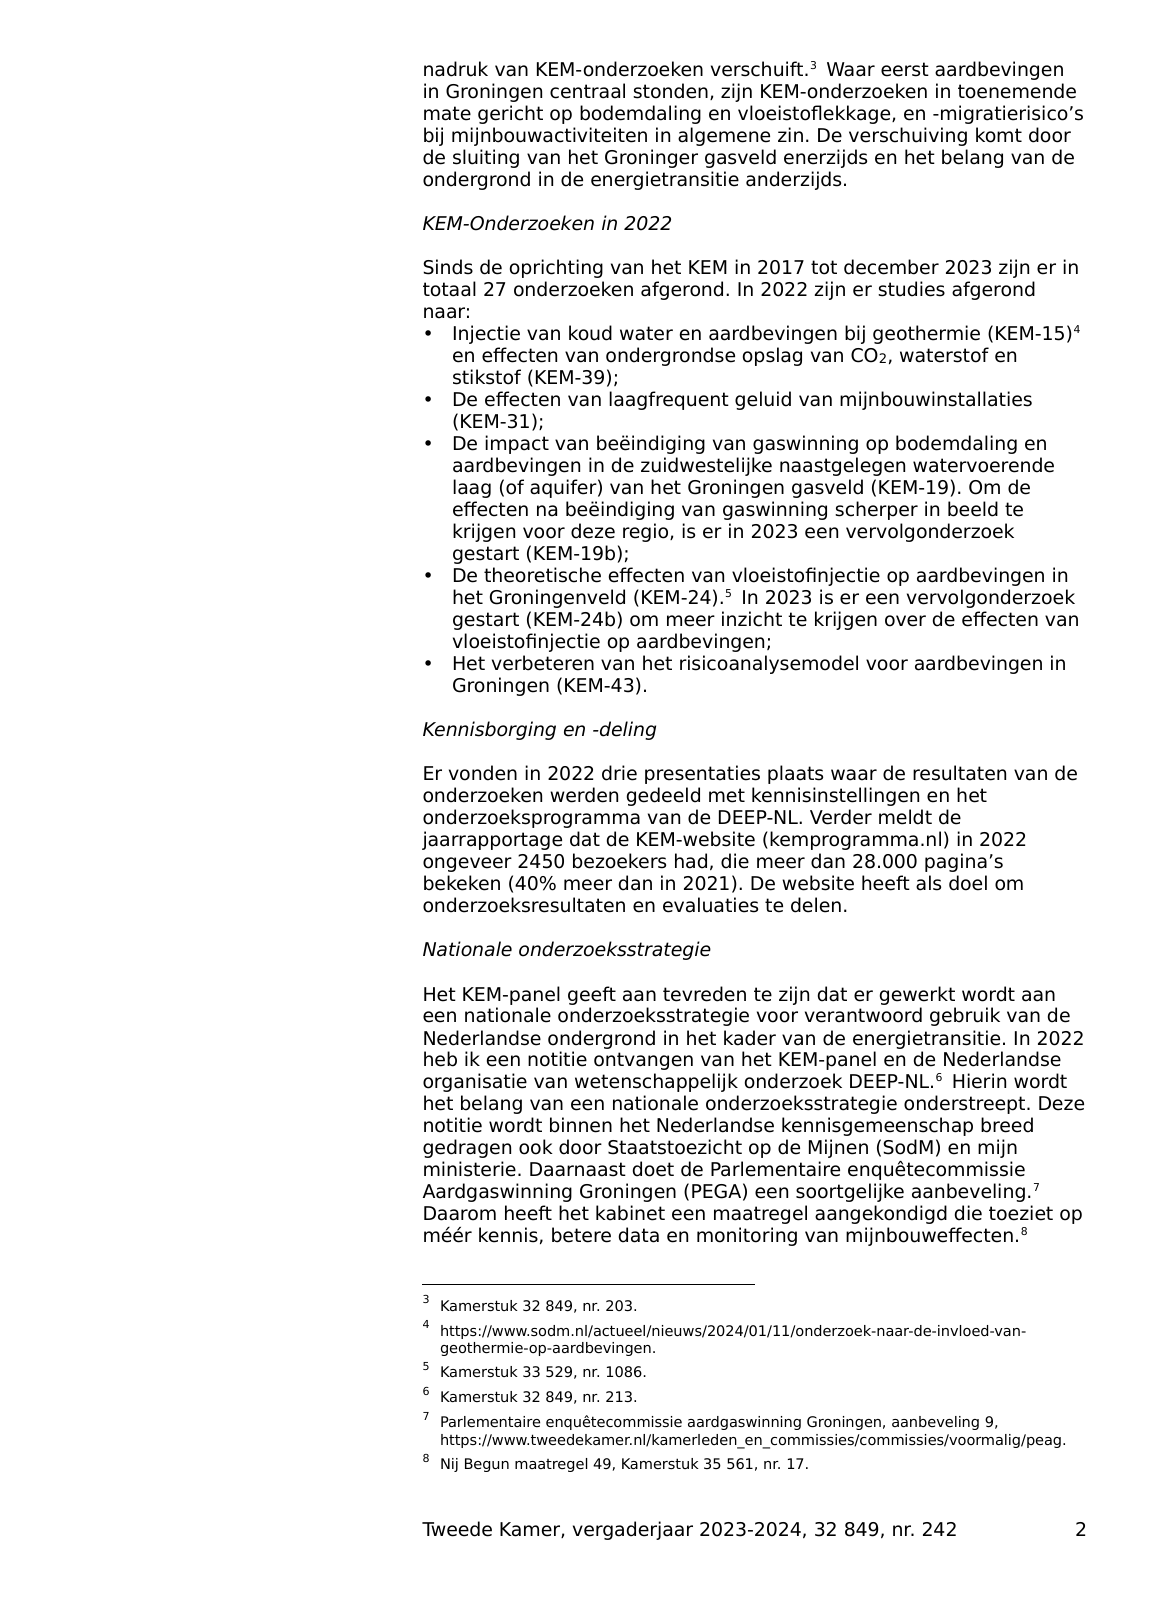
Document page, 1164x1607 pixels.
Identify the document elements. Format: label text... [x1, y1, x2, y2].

text https://www.sodm.nl/actueel/nieuws/2024/01/11/onderzoek-naar-de-invloed-van-geothermie-op-aardbevingen. [422, 1318, 1087, 1357]
text • Injectie van koud water en aardbevingen bij geothermie (KEM-15) en effecten van ondergrondse opslag van CO2, waterstof en stikstof (KEM-39); [422, 323, 1087, 389]
text Sinds de oprichting van het KEM in 2017 tot december 2023 zijn er in totaal 27 onderzoeken afgerond. In 2022 zijn er studies afgerond naar: [422, 257, 1087, 323]
text nadruk van KEM-onderzoeken verschuift. Waar eerst aardbevingen in Groningen centraal stonden, zijn KEM-onderzoeken in toenemende mate gericht op bodemdaling en vloeistoflekkage, en -migratierisico’s bij mijnbouwactiviteiten in algemene zin. De verschuiving komt door de sluiting van het Groninger gasveld enerzijds en het belang van de ondergrond in de energietransitie anderzijds. [422, 59, 1087, 191]
subtitle Kennisborging en -deling [422, 719, 1087, 741]
text Het KEM-panel geeft aan tevreden te zijn dat er gewerkt wordt aan een nationale onderzoeksstrategie voor verantwoord gebruik van de Nederlandse ondergrond in het kader van de energietransitie. In 2022 heb ik een notitie ontvangen van het KEM-panel en de Nederlandse organisatie van wetenschappelijk onderzoek DEEP-NL. Hierin wordt het belang van een nationale onderzoeksstrategie onderstreept. Deze notitie wordt binnen het Nederlandse kennisgemeenschap breed gedragen ook door Staatstoezicht op de Mijnen (SodM) en mijn ministerie. Daarnaast doet de Parlementaire enquêtecommissie Aardgaswinning Groningen (PEGA) een soortgelijke aanbeveling. Daarom heeft het kabinet een maatregel aangekondigd die toeziet op méér kennis, betere data en monitoring van mijnbouweffecten. [422, 983, 1087, 1247]
subtitle Nationale onderzoeksstrategie [422, 939, 1087, 961]
text Parlementaire enquêtecommissie aardgaswinning Groningen, aanbeveling 9, https://www.tweedekamer.nl/kamerleden_en_commissies/commissies/voormalig/peag. [422, 1410, 1087, 1449]
text • De effecten van laagfrequent geluid van mijnbouwinstallaties (KEM-31); [422, 389, 1087, 433]
text Er vonden in 2022 drie presentaties plaats waar de resultaten van de onderzoeken werden gedeeld met kennisinstellingen en het onderzoeksprogramma van de DEEP-NL. Verder meldt de jaarrapportage dat de KEM-website (kemprogramma.nl) in 2022 ongeveer 2450 bezoekers had, die meer dan 28.000 pagina’s bekeken (40% meer dan in 2021). De website heeft als doel om onderzoeksresultaten en evaluaties te delen. [422, 763, 1087, 917]
subtitle KEM-Onderzoeken in 2022 [422, 213, 1087, 235]
text • De theoretische effecten van vloeistofinjectie op aardbevingen in het Groningenveld (KEM-24). In 2023 is er een vervolgonderzoek gestart (KEM-24b) om meer inzicht te krijgen over de effecten van vloeistofinjectie op aardbevingen; [422, 565, 1087, 653]
text Kamerstuk 32 849, nr. 213. [422, 1385, 1087, 1407]
text Kamerstuk 33 529, nr. 1086. [422, 1360, 1087, 1382]
text • Het verbeteren van het risicoanalysemodel voor aardbevingen in Groningen (KEM-43). [422, 653, 1087, 697]
text • De impact van beëindiging van gaswinning op bodemdaling en aardbevingen in de zuidwestelijke naastgelegen watervoerende laag (of aquifer) van het Groningen gasveld (KEM-19). Om de effecten na beëindiging van gaswinning scherper in beeld te krijgen voor deze regio, is er in 2023 een vervolgonderzoek gestart (KEM-19b); [422, 433, 1087, 565]
text Nij Begun maatregel 49, Kamerstuk 35 561, nr. 17. [422, 1452, 1087, 1474]
text Kamerstuk 32 849, nr. 203. [422, 1293, 1087, 1316]
